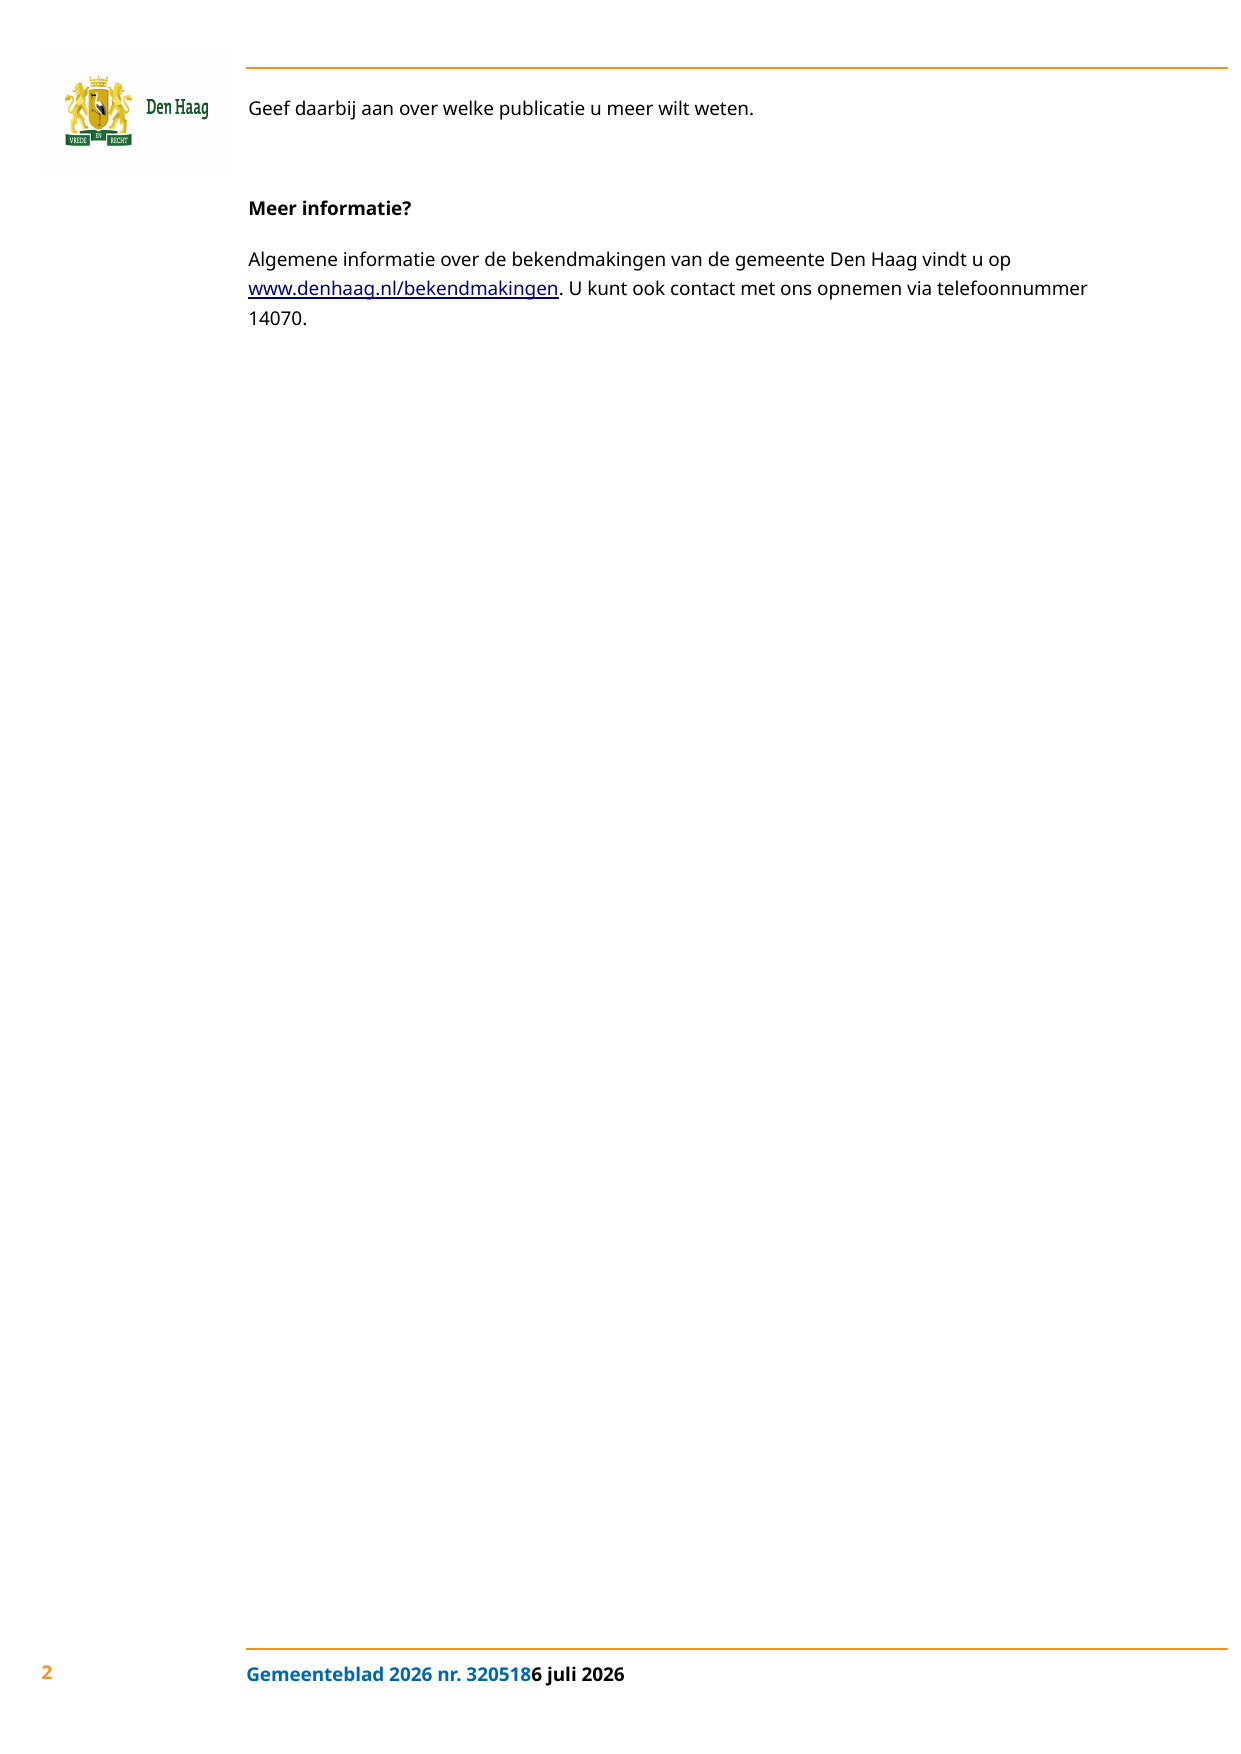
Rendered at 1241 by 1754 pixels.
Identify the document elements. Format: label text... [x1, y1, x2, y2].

text Meer informatie? [248, 196, 1152, 221]
text Geef daarbij aan over welke publicatie u meer wilt weten. [248, 95, 1152, 121]
text Algemene informatie over de bekendmakingen van de gemeente Den Haag vindt u op www.denhaag.nl/bekendmakingen. U kunt ook contact met ons opnemen via telefoonnummer 14070. [248, 246, 1152, 331]
picture [41, 47, 231, 172]
